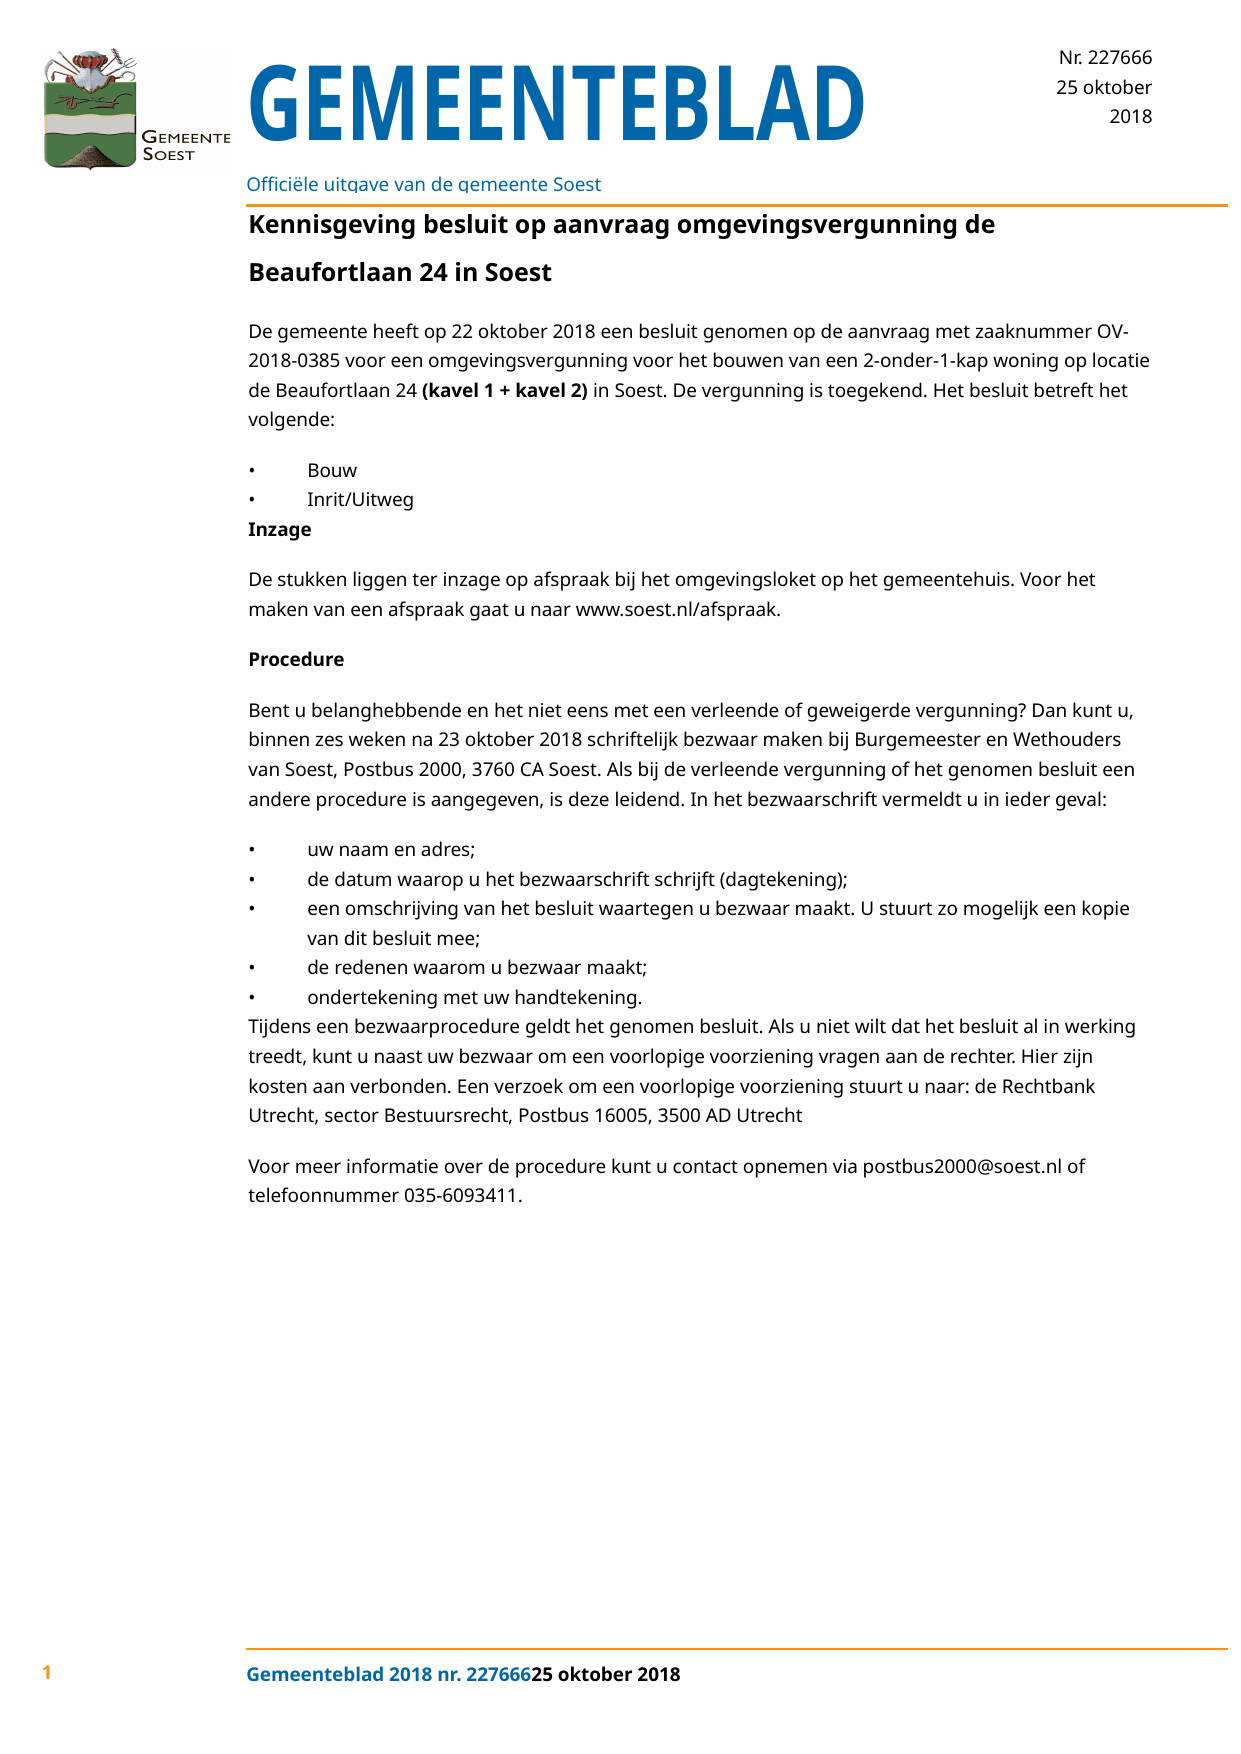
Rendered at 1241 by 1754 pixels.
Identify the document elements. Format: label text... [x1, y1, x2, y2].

text Procedure [248, 647, 1152, 672]
text Kennisgeving besluit op aanvraag omgevingsvergunning de Beaufortlaan 24 in Soest [248, 207, 1152, 288]
list de datum waarop u het bezwaarschrift schrijft (dagtekening); [248, 866, 1152, 892]
text De gemeente heeft op 22 oktober 2018 een besluit genomen op de aanvraag met zaaknummer OV-2018-0385 voor een omgevingsvergunning voor het bouwen van een 2-onder-1-kap woning op locatie de Beaufortlaan 24 (kavel 1 + kavel 2) in Soest. De vergunning is toegekend. Het besluit betreft het volgende: [248, 318, 1152, 432]
list Inrit/Uitweg [248, 487, 1152, 512]
text Inzage [248, 516, 1152, 542]
list Bouw [248, 457, 1152, 483]
picture [41, 47, 231, 172]
list de redenen waarom u bezwaar maakt; [248, 954, 1152, 980]
list een omschrijving van het besluit waartegen u bezwaar maakt. U stuurt zo mogelijk een kopie van dit besluit mee; [248, 895, 1152, 951]
list uw naam en adres; [248, 836, 1152, 862]
list ondertekening met uw handtekening. [248, 984, 1152, 1010]
text Voor meer informatie over de procedure kunt u contact opnemen via postbus2000@soest.nl of telefoonnummer 035-6093411. [248, 1153, 1152, 1208]
text Bent u belanghebbende en het niet eens met een verleende of geweigerde vergunning? Dan kunt u, binnen zes weken na 23 oktober 2018 schriftelijk bezwaar maken bij Burgemeester en Wethouders van Soest, Postbus 2000, 3760 CA Soest. Als bij de verleende vergunning of het genomen besluit een andere procedure is aangegeven, is deze leidend. In het bezwaarschrift vermeldt u in ieder geval: [248, 697, 1152, 812]
text Tijdens een bezwaarprocedure geldt het genomen besluit. Als u niet wilt dat het besluit al in werking treedt, kunt u naast uw bezwaar om een voorlopige voorziening vragen aan de rechter. Hier zijn kosten aan verbonden. Een verzoek om een voorlopige voorziening stuurt u naar: de Rechtbank Utrecht, sector Bestuursrecht, Postbus 16005, 3500 AD Utrecht [248, 1014, 1152, 1128]
text De stukken liggen ter inzage op afspraak bij het omgevingsloket op het gemeentehuis. Voor het maken van een afspraak gaat u naar www.soest.nl/afspraak. [248, 567, 1152, 622]
